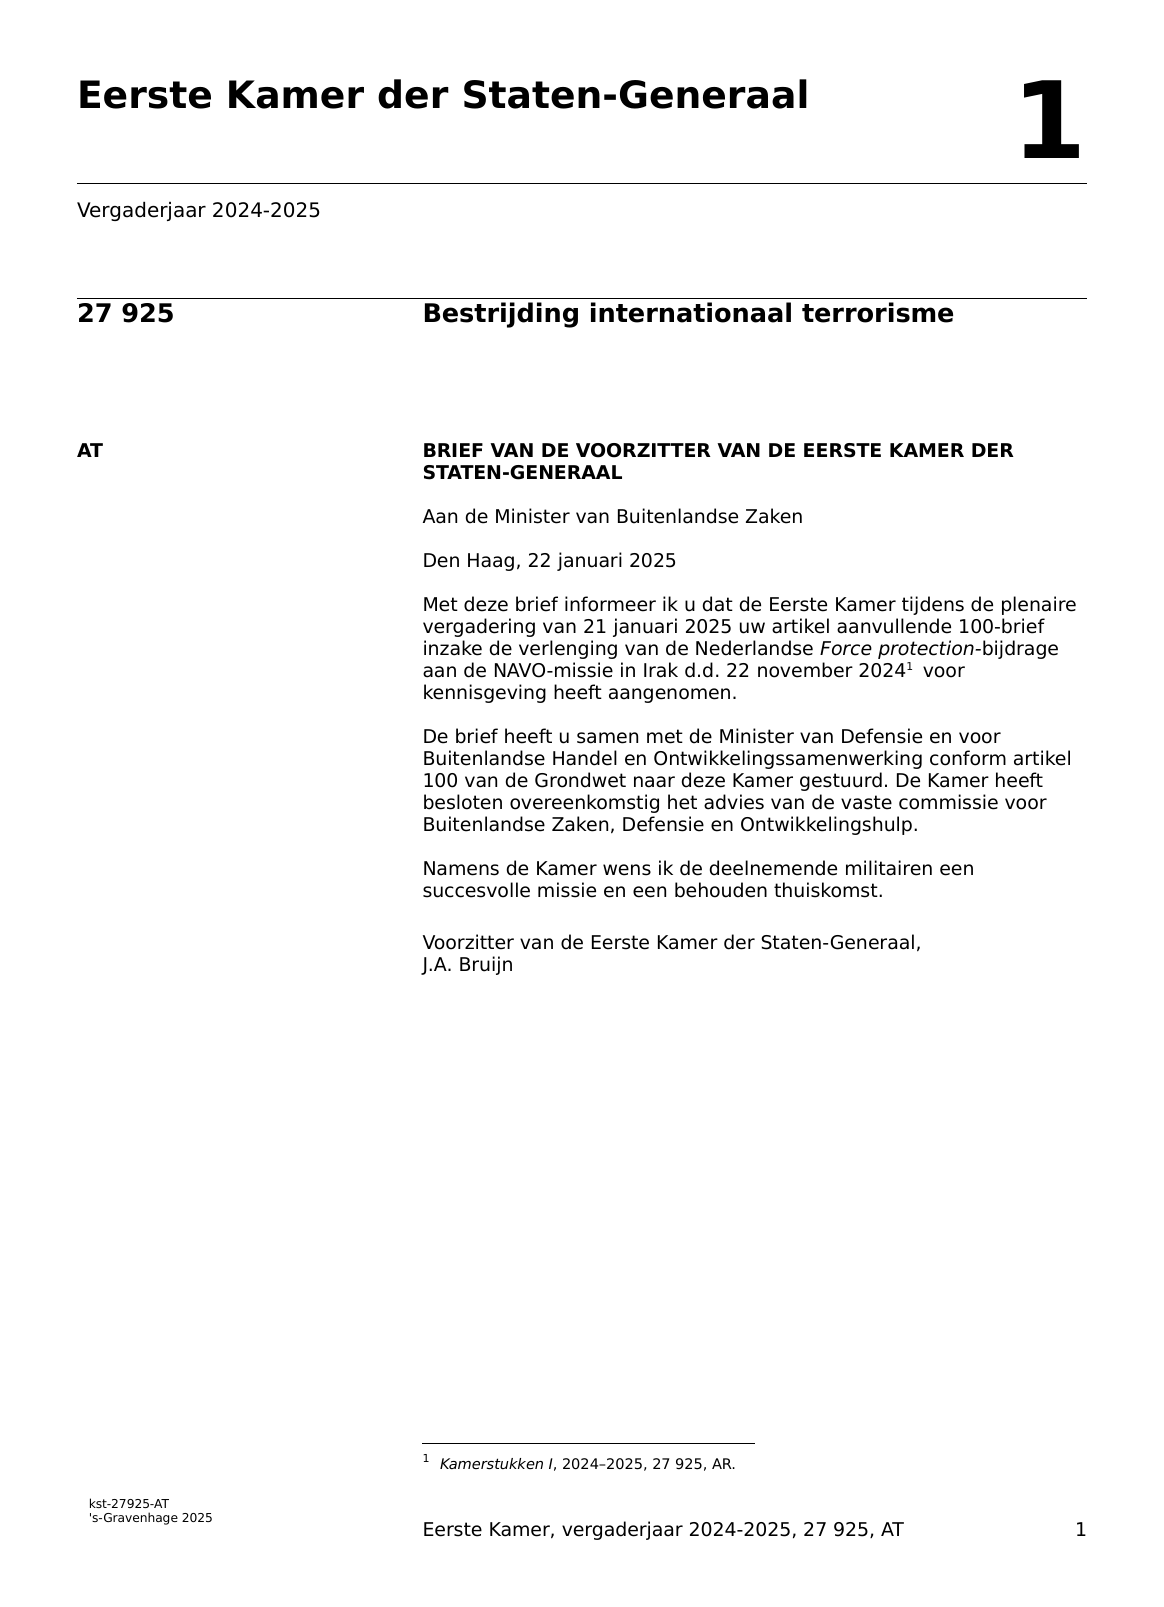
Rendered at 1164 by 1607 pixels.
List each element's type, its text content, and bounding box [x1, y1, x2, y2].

subtitle 27 925 Bestrijding internationaal terrorisme [77, 299, 1087, 329]
subtitle AT BRIEF VAN DE VOORZITTER VAN DE EERSTE KAMER DER STATEN-GENERAAL [77, 440, 1087, 484]
text Namens de Kamer wens ik de deelnemende militairen een succesvolle missie en een behouden thuiskomst. [422, 858, 1087, 902]
text kst-27925-AT [88, 1497, 323, 1511]
text De brief heeft u samen met de Minister van Defensie en voor Buitenlandse Handel en Ontwikkelingssamenwerking conform artikel 100 van de Grondwet naar deze Kamer gestuurd. De Kamer heeft besloten overeenkomstig het advies van de vaste commissie voor Buitenlandse Zaken, Defensie en Ontwikkelingshulp. [422, 726, 1087, 836]
table_header 1 [886, 59, 1087, 183]
text Kamerstukken I, 2024–2025, 27 925, AR. [422, 1452, 1087, 1474]
table_cell Vergaderjaar 2024-2025 [77, 184, 1087, 298]
text Den Haag, 22 januari 2025 [422, 550, 1087, 572]
text Aan de Minister van Buitenlandse Zaken [422, 506, 1087, 528]
text Voorzitter van de Eerste Kamer der Staten-Generaal, J.A. Bruijn [422, 932, 1087, 976]
text 's-Gravenhage 2025 [88, 1511, 323, 1525]
table_header Eerste Kamer der Staten-Generaal [77, 59, 886, 183]
text Met deze brief informeer ik u dat de Eerste Kamer tijdens de plenaire vergadering van 21 januari 2025 uw artikel aanvullende 100-brief inzake de verlenging van de Nederlandse Force protection-bijdrage aan de NAVO-missie in Irak d.d. 22 november 2024 voor kennisgeving heeft aangenomen. [422, 594, 1087, 704]
